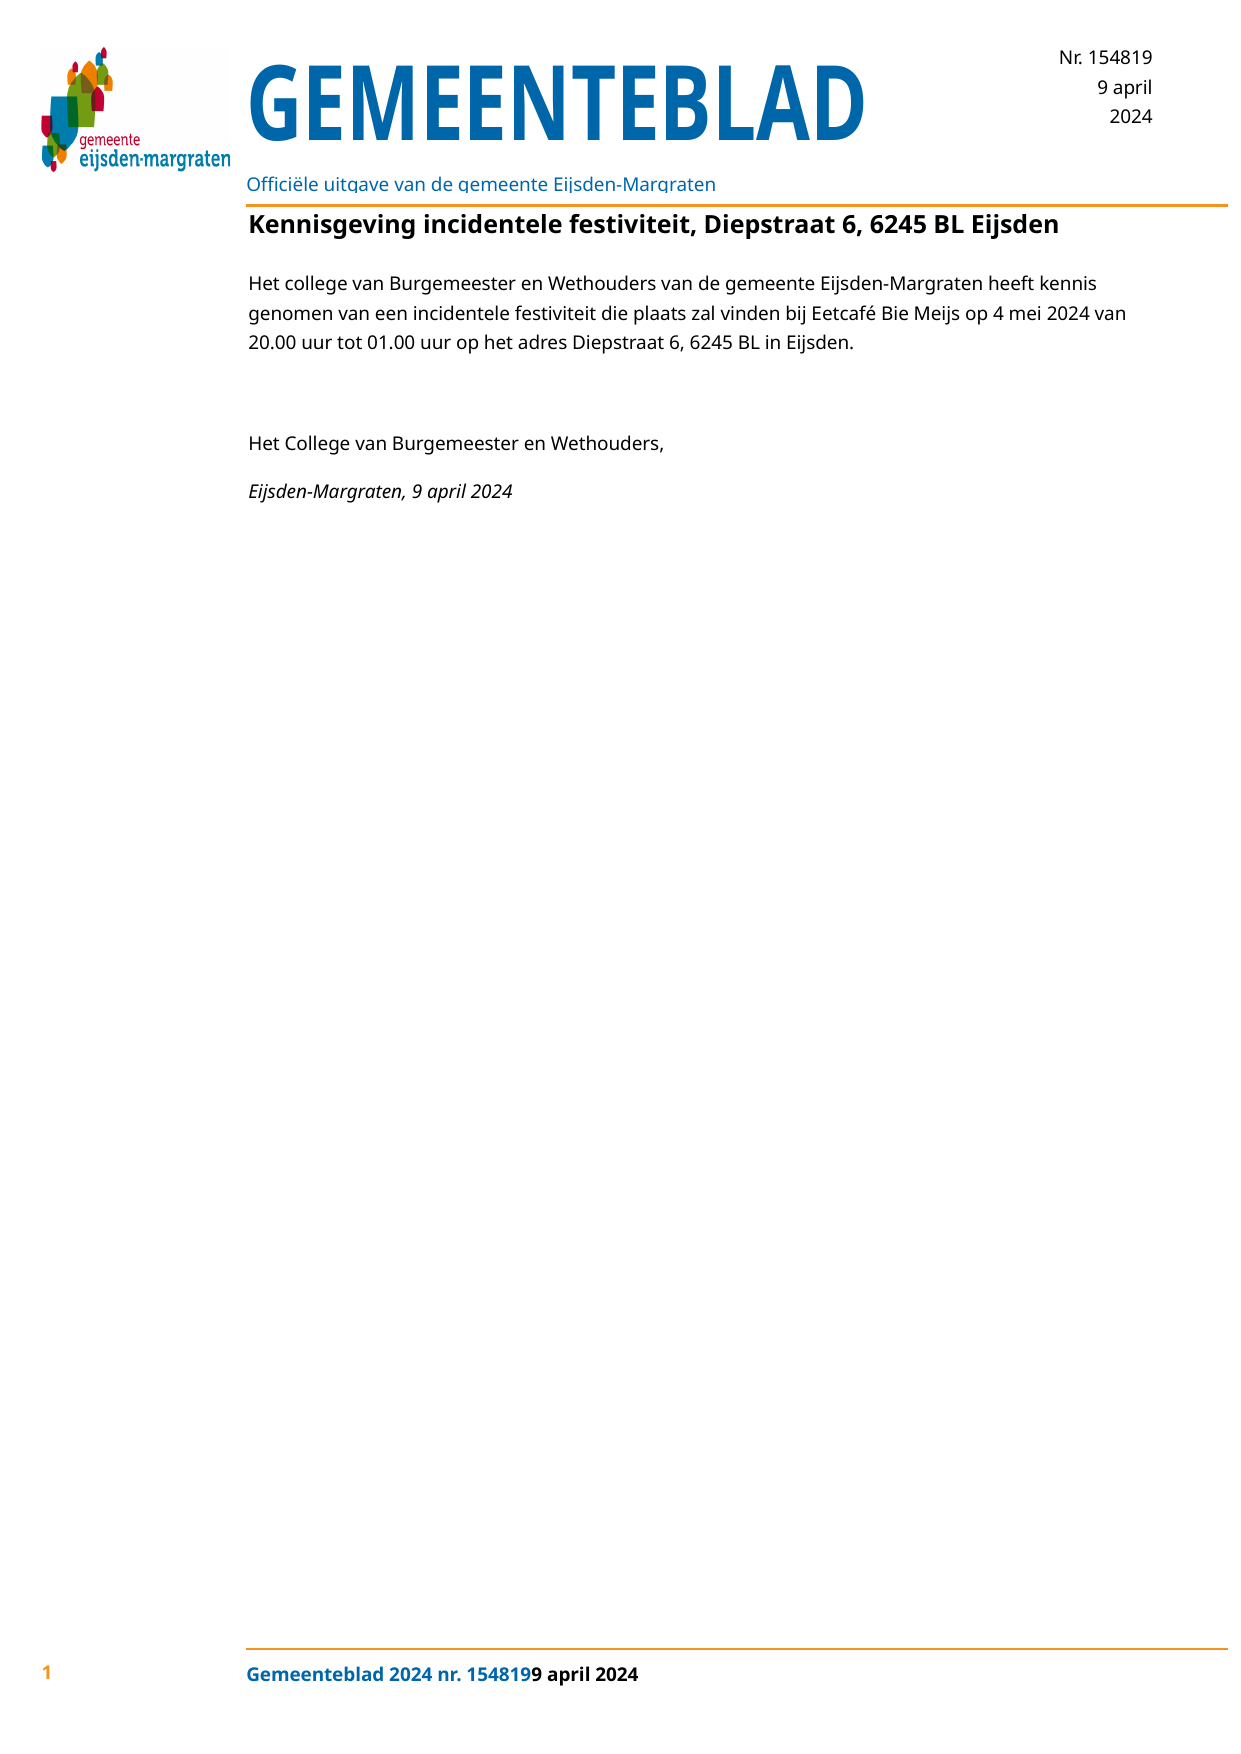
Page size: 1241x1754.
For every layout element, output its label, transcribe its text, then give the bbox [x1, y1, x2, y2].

picture [41, 47, 231, 172]
text Het College van Burgemeester en Wethouders, [248, 430, 1152, 456]
text Het college van Burgemeester en Wethouders van de gemeente Eijsden-Margraten heeft kennis genomen van een incidentele festiviteit die plaats zal vinden bij Eetcafé Bie Meijs op 4 mei 2024 van 20.00 uur tot 01.00 uur op het adres Diepstraat 6, 6245 BL in Eijsden. [248, 270, 1152, 355]
text Eijsden-Margraten, 9 april 2024 [248, 478, 1152, 504]
text Kennisgeving incidentele festiviteit, Diepstraat 6, 6245 BL Eijsden [248, 207, 1152, 241]
